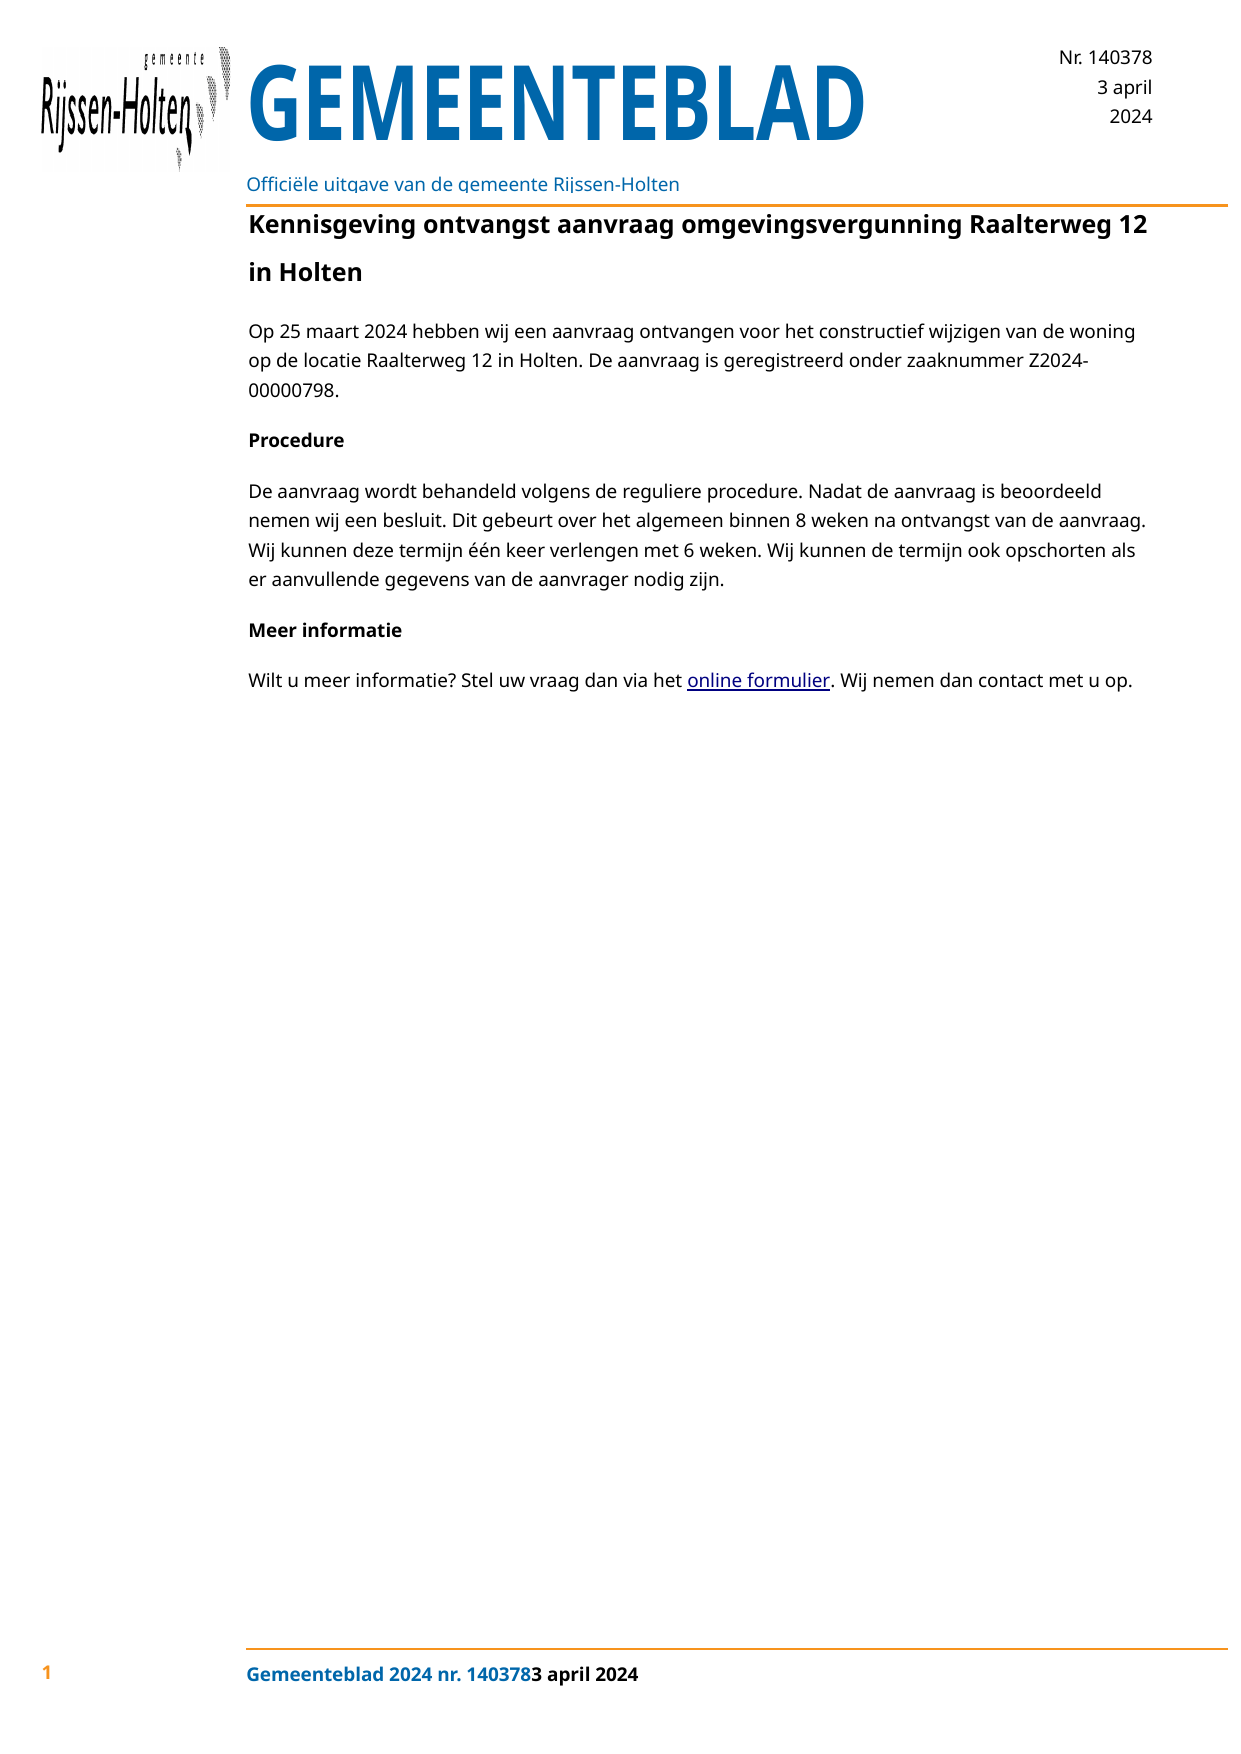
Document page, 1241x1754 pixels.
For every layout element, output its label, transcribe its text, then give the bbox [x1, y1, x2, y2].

picture [41, 47, 231, 172]
text Meer informatie [248, 617, 1152, 643]
text De aanvraag wordt behandeld volgens de reguliere procedure. Nadat de aanvraag is beoordeeld nemen wij een besluit. Dit gebeurt over het algemeen binnen 8 weken na ontvangst van de aanvraag. Wij kunnen deze termijn één keer verlengen met 6 weken. Wij kunnen de termijn ook opschorten als er aanvullende gegevens van de aanvrager nodig zijn. [248, 478, 1152, 592]
text Op 25 maart 2024 hebben wij een aanvraag ontvangen voor het constructief wijzigen van de woning op de locatie Raalterweg 12 in Holten. De aanvraag is geregistreerd onder zaaknummer Z2024-00000798. [248, 318, 1152, 403]
text Wilt u meer informatie? Stel uw vraag dan via het online formulier. Wij nemen dan contact met u op. [248, 667, 1152, 693]
text Kennisgeving ontvangst aanvraag omgevingsvergunning Raalterweg 12 in Holten [248, 207, 1152, 288]
text Procedure [248, 427, 1152, 453]
